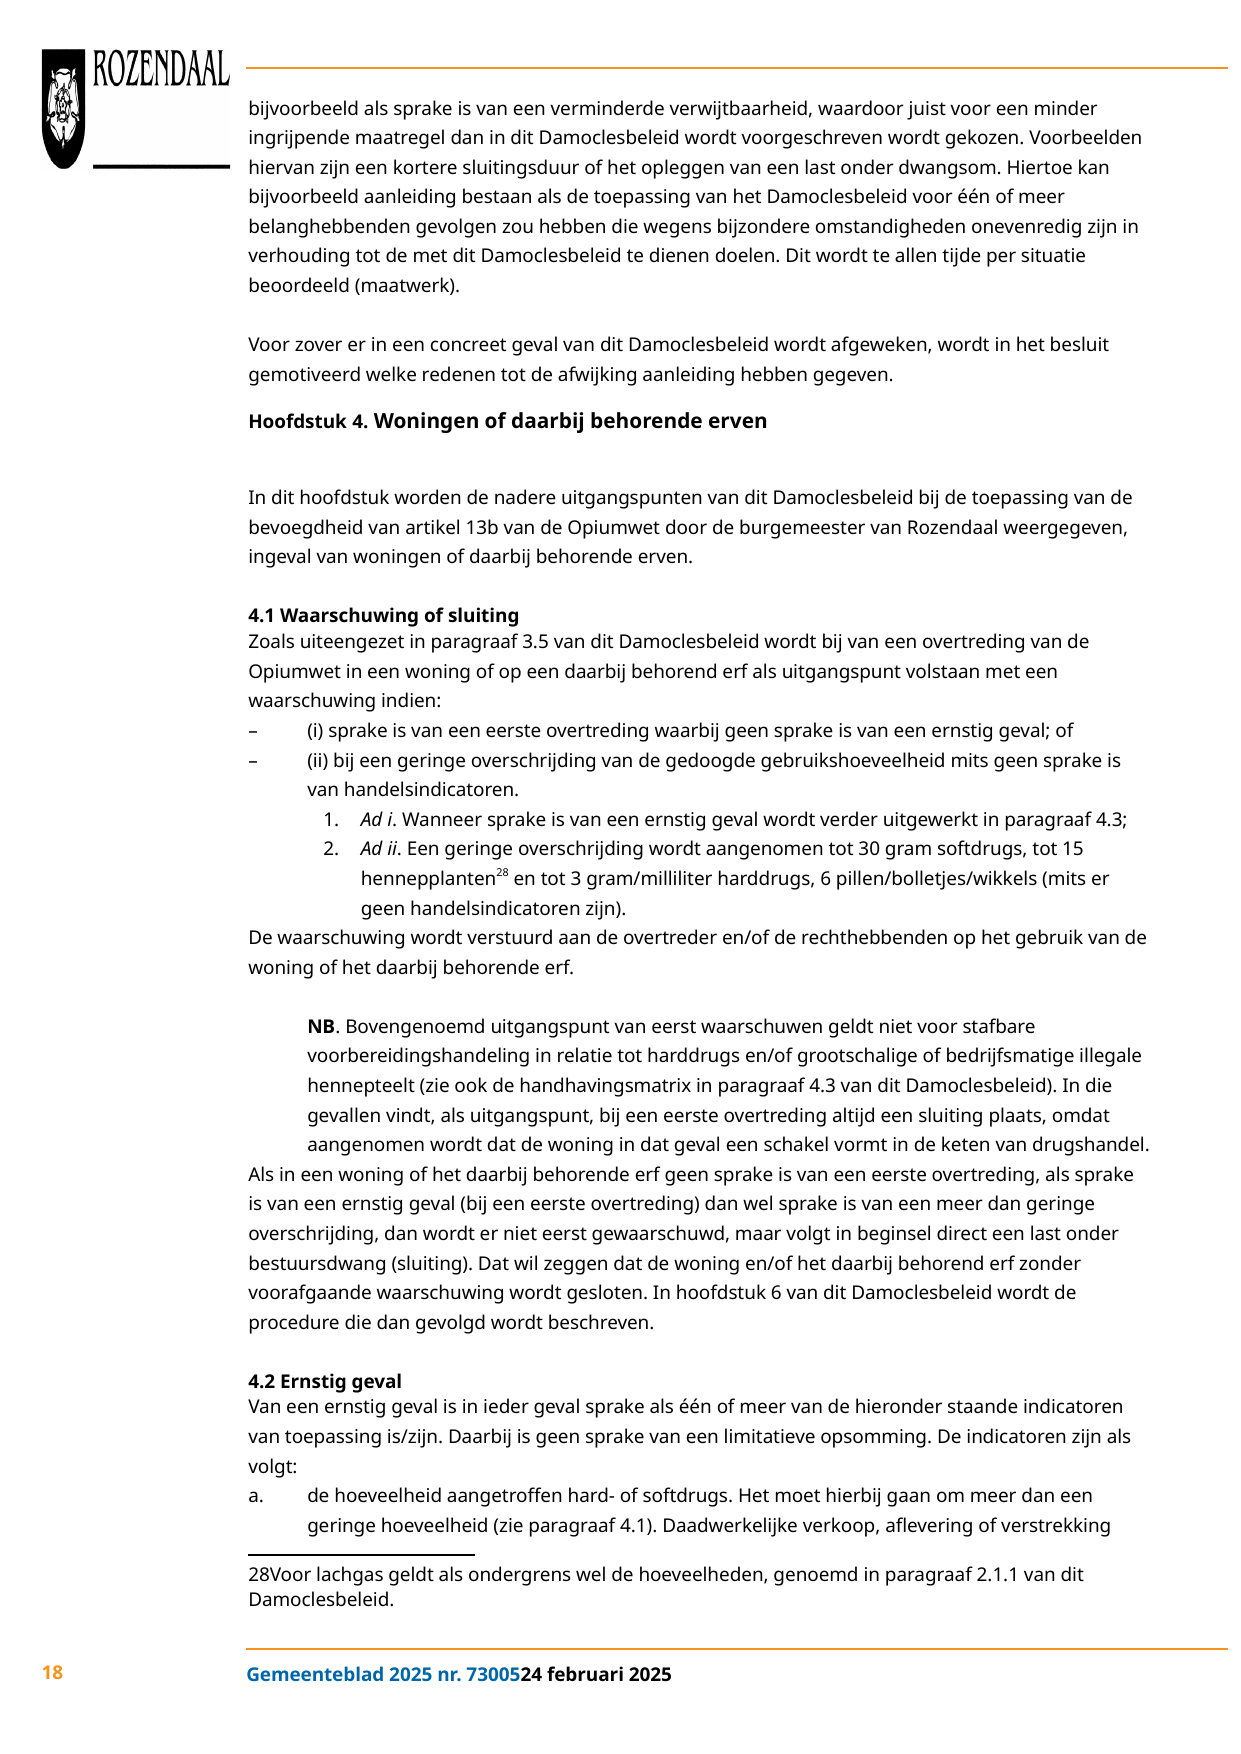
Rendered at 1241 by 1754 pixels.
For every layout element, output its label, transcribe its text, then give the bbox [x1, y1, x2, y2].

list Ad i. Wanneer sprake is van een ernstig geval wordt verder uitgewerkt in paragraaf 4.3; [323, 806, 1152, 832]
text Van een ernstig geval is in ieder geval sprake als één of meer van de hieronder staande indicatoren van toepassing is/zijn. Daarbij is geen sprake van een limitatieve opsomming. De indicatoren zijn als volgt: [248, 1394, 1152, 1479]
list Ad ii. Een geringe overschrijding wordt aangenomen tot 30 gram softdrugs, tot 15 hennepplanten en tot 3 gram/milliliter harddrugs, 6 pillen/bolletjes/wikkels (mits er geen handelsindicatoren zijn). [323, 836, 1152, 920]
text 4.2 Ernstig geval [248, 1368, 1152, 1394]
list NB. Bovengenoemd uitgangspunt van eerst waarschuwen geldt niet voor stafbare voorbereidingshandeling in relatie tot harddrugs en/of grootschalige of bedrijfsmatige illegale hennepteelt (zie ook de handhavingsmatrix in paragraaf 4.3 van dit Damoclesbeleid). In die gevallen vindt, als uitgangspunt, bij een eerste overtreding altijd een sluiting plaats, omdat aangenomen wordt dat de woning in dat geval een schakel vormt in de keten van drugshandel. [248, 1013, 1152, 1157]
text 4.1 Waarschuwing of sluiting [248, 603, 1152, 628]
text Zoals uiteengezet in paragraaf 3.5 van dit Damoclesbeleid wordt bij van een overtreding van de Opiumwet in een woning of op een daarbij behorend erf als uitgangspunt volstaan met een waarschuwing indien: [248, 628, 1152, 713]
list Voor lachgas geldt als ondergrens wel de hoeveelheden, genoemd in paragraaf 2.1.1 van dit Damoclesbeleid. [248, 1561, 1152, 1612]
text Als in een woning of het daarbij behorende erf geen sprake is van een eerste overtreding, als sprake is van een ernstig geval (bij een eerste overtreding) dan wel sprake is van een meer dan geringe overschrijding, dan wordt er niet eerst gewaarschuwd, maar volgt in beginsel direct een last onder bestuursdwang (sluiting). Dat wil zeggen dat de woning en/of het daarbij behorend erf zonder voorafgaande waarschuwing wordt gesloten. In hoofdstuk 6 van dit Damoclesbeleid wordt de procedure die dan gevolgd wordt beschreven. [248, 1161, 1152, 1334]
list de hoeveelheid aangetroffen hard- of softdrugs. Het moet hierbij gaan om meer dan een geringe hoeveelheid (zie paragraaf 4.1). Daadwerkelijke verkoop, aflevering of verstrekking [248, 1482, 1152, 1538]
text De waarschuwing wordt verstuurd aan de overtreder en/of de rechthebbenden op het gebruik van de woning of het daarbij behorende erf. [248, 924, 1152, 979]
list (i) sprake is van een eerste overtreding waarbij geen sprake is van een ernstig geval; of [248, 717, 1152, 743]
text Voor zover er in een concreet geval van dit Damoclesbeleid wordt afgeweken, wordt in het besluit gemotiveerd welke redenen tot de afwijking aanleiding hebben gegeven. [248, 331, 1152, 387]
text Hoofdstuk 4. Woningen of daarbij behorende erven [248, 407, 1152, 435]
list (ii) bij een geringe overschrijding van de gedoogde gebruikshoeveelheid mits geen sprake is van handelsindicatoren. [248, 747, 1152, 802]
text In dit hoofdstuk worden de nadere uitgangspunten van dit Damoclesbeleid bij de toepassing van de bevoegdheid van artikel 13b van de Opiumwet door de burgemeester van Rozendaal weergegeven, ingeval van woningen of daarbij behorende erven. [248, 484, 1152, 569]
text bijvoorbeeld als sprake is van een verminderde verwijtbaarheid, waardoor juist voor een minder ingrijpende maatregel dan in dit Damoclesbeleid wordt voorgeschreven wordt gekozen. Voorbeelden hiervan zijn een kortere sluitingsduur of het opleggen van een last onder dwangsom. Hiertoe kan bijvoorbeeld aanleiding bestaan als de toepassing van het Damoclesbeleid voor één of meer belanghebbenden gevolgen zou hebben die wegens bijzondere omstandigheden onevenredig zijn in verhouding tot de met dit Damoclesbeleid te dienen doelen. Dit wordt te allen tijde per situatie beoordeeld (maatwerk). [248, 95, 1152, 298]
picture [41, 47, 231, 172]
